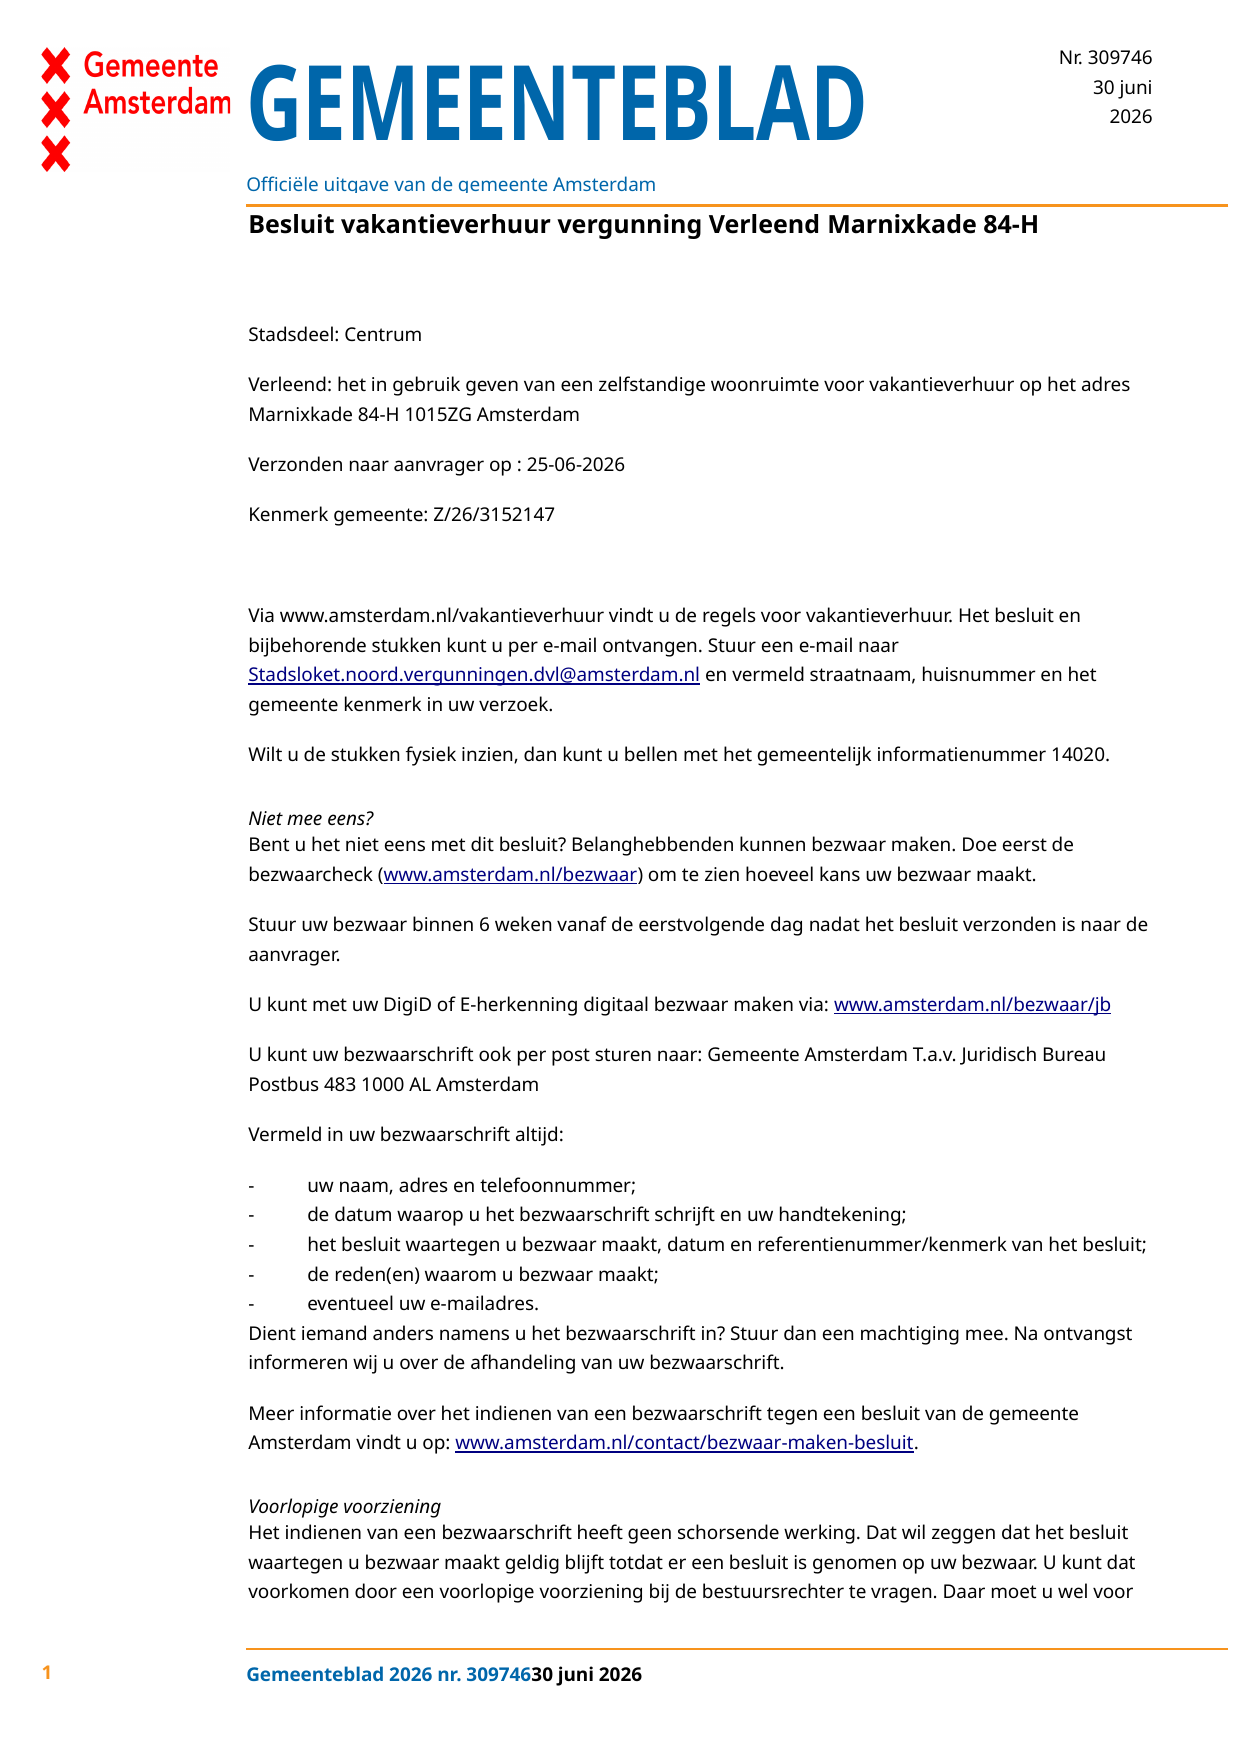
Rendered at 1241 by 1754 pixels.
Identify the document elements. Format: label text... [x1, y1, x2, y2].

text U kunt uw bezwaarschrift ook per post sturen naar: Gemeente Amsterdam T.a.v. Juridisch Bureau Postbus 483 1000 AL Amsterdam [248, 1042, 1152, 1097]
list eventueel uw e-mailadres. [248, 1290, 1152, 1316]
list uw naam, adres en telefoonnummer; [248, 1172, 1152, 1198]
text Niet mee eens? [248, 806, 1152, 831]
list de reden(en) waarom u bezwaar maakt; [248, 1261, 1152, 1287]
text Kenmerk gemeente: Z/26/3152147 [248, 502, 1152, 527]
text Dient iemand anders namens u het bezwaarschrift in? Stuur dan een machtiging mee. Na ontvangst informeren wij u over de afhandeling van uw bezwaarschrift. [248, 1320, 1152, 1375]
text Wilt u de stukken fysiek inzien, dan kunt u bellen met het gemeentelijk informatienummer 14020. [248, 742, 1152, 767]
list het besluit waartegen u bezwaar maakt, datum en referentienummer/kenmerk van het besluit; [248, 1231, 1152, 1257]
text Het indienen van een bezwaarschrift heeft geen schorsende werking. Dat wil zeggen dat het besluit waartegen u bezwaar maakt geldig blijft totdat er een besluit is genomen op uw bezwaar. U kunt dat voorkomen door een voorlopige voorziening bij de bestuursrechter te vragen. Daar moet u wel voor [248, 1519, 1152, 1604]
text Meer informatie over het indienen van een bezwaarschrift tegen een besluit van de gemeente Amsterdam vindt u op: www.amsterdam.nl/contact/bezwaar-maken-besluit. [248, 1400, 1152, 1455]
text Vermeld in uw bezwaarschrift altijd: [248, 1122, 1152, 1147]
picture [41, 47, 231, 172]
text Besluit vakantieverhuur vergunning Verleend Marnixkade 84-H [248, 207, 1152, 241]
text Via www.amsterdam.nl/vakantieverhuur vindt u de regels voor vakantieverhuur. Het besluit en bijbehorende stukken kunt u per e-mail ontvangen. Stuur een e-mail naar Stadsloket.noord.vergunningen.dvl@amsterdam.nl en vermeld straatnaam, huisnummer en het gemeente kenmerk in uw verzoek. [248, 602, 1152, 717]
text Stadsdeel: Centrum [248, 321, 1152, 346]
text Voorlopige voorziening [248, 1493, 1152, 1519]
list de datum waarop u het bezwaarschrift schrijft en uw handtekening; [248, 1202, 1152, 1227]
text Bent u het niet eens met dit besluit? Belanghebbenden kunnen bezwaar maken. Doe eerst de bezwaarcheck (www.amsterdam.nl/bezwaar) om te zien hoeveel kans uw bezwaar maakt. [248, 831, 1152, 887]
text Verzonden naar aanvrager op : 25-06-2026 [248, 451, 1152, 477]
text Verleend: het in gebruik geven van een zelfstandige woonruimte voor vakantieverhuur op het adres Marnixkade 84-H 1015ZG Amsterdam [248, 371, 1152, 426]
text Stuur uw bezwaar binnen 6 weken vanaf de eerstvolgende dag nadat het besluit verzonden is naar de aanvrager. [248, 911, 1152, 967]
text U kunt met uw DigiD of E-herkenning digitaal bezwaar maken via: www.amsterdam.nl/bezwaar/jb [248, 991, 1152, 1017]
